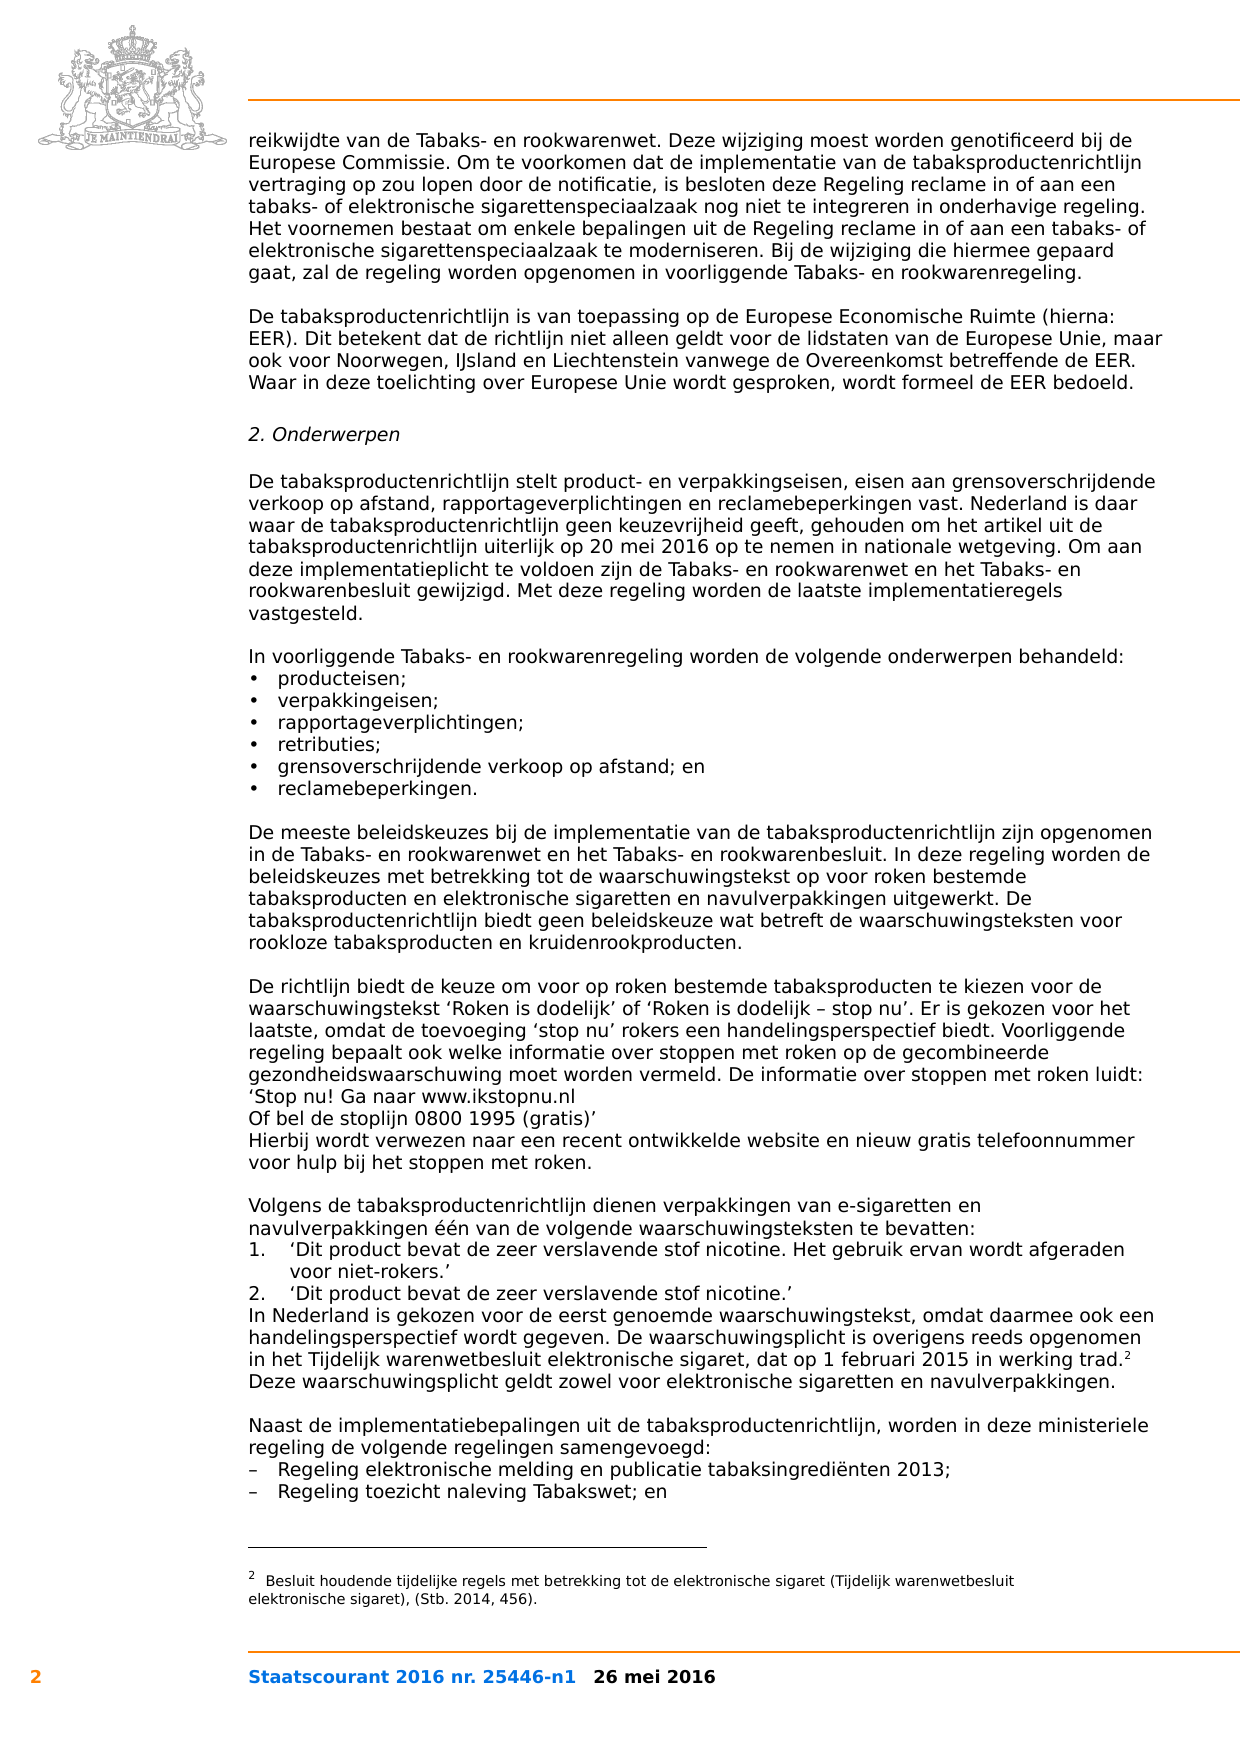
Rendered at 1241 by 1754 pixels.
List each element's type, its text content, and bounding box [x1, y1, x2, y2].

text Of bel de stoplijn 0800 1995 (gratis)’ [248, 1108, 1163, 1129]
text • reclamebeperkingen. [248, 778, 1163, 800]
text • verpakkingeisen; [248, 690, 1163, 712]
picture [38, 25, 227, 150]
text elektronische sigaret), (Stb. 2014, 456). [248, 1591, 1163, 1608]
text De meeste beleidskeuzes bij de implementatie van de tabaksproductenrichtlijn zijn opgenomen in de Tabaks- en rookwarenwet en het Tabaks- en rookwarenbesluit. In deze regeling worden de beleidskeuzes met betrekking tot de waarschuwingstekst op voor roken bestemde tabaksproducten en elektronische sigaretten en navulverpakkingen uitgewerkt. De tabaksproductenrichtlijn biedt geen beleidskeuze wat betreft de waarschuwingsteksten voor rookloze tabaksproducten en kruidenrookproducten. [248, 822, 1163, 954]
text reikwijdte van de Tabaks- en rookwarenwet. Deze wijziging moest worden genotificeerd bij de Europese Commissie. Om te voorkomen dat de implementatie van de tabaksproductenrichtlijn vertraging op zou lopen door de notificatie, is besloten deze Regeling reclame in of aan een tabaks- of elektronische sigarettenspeciaalzaak nog niet te integreren in onderhavige regeling. Het voornemen bestaat om enkele bepalingen uit de Regeling reclame in of aan een tabaks- of elektronische sigarettenspeciaalzaak te moderniseren. Bij de wijziging die hiermee gepaard gaat, zal de regeling worden opgenomen in voorliggende Tabaks- en rookwarenregeling. [248, 130, 1163, 284]
text Volgens de tabaksproductenrichtlijn dienen verpakkingen van e-sigaretten en navulverpakkingen één van de volgende waarschuwingsteksten te bevatten: [248, 1195, 1163, 1239]
text – Regeling toezicht naleving Tabakswet; en [248, 1481, 1163, 1503]
text 1. ‘Dit product bevat de zeer verslavende stof nicotine. Het gebruik ervan wordt afgeraden voor niet-rokers.’ [248, 1239, 1163, 1283]
text • rapportageverplichtingen; [248, 712, 1163, 734]
text In Nederland is gekozen voor de eerst genoemde waarschuwingstekst, omdat daarmee ook een handelingsperspectief wordt gegeven. De waarschuwingsplicht is overigens reeds opgenomen in het Tijdelijk warenwetbesluit elektronische sigaret, dat op 1 februari 2015 in werking trad. Deze waarschuwingsplicht geldt zowel voor elektronische sigaretten en navulverpakkingen. [248, 1305, 1163, 1393]
subtitle 2. Onderwerpen [248, 423, 1163, 446]
text Hierbij wordt verwezen naar een recent ontwikkelde website en nieuw gratis telefoonnummer voor hulp bij het stoppen met roken. [248, 1129, 1163, 1173]
text – Regeling elektronische melding en publicatie tabaksingrediënten 2013; [248, 1459, 1163, 1481]
text • retributies; [248, 734, 1163, 756]
text De tabaksproductenrichtlijn is van toepassing op de Europese Economische Ruimte (hierna: EER). Dit betekent dat de richtlijn niet alleen geldt voor de lidstaten van de Europese Unie, maar ook voor Noorwegen, IJsland en Liechtenstein vanwege de Overeenkomst betreffende de EER. Waar in deze toelichting over Europese Unie wordt gesproken, wordt formeel de EER bedoeld. [248, 306, 1163, 393]
text 2. ‘Dit product bevat de zeer verslavende stof nicotine.’ [248, 1283, 1163, 1305]
text In voorliggende Tabaks- en rookwarenregeling worden de volgende onderwerpen behandeld: [248, 646, 1163, 668]
text • producteisen; [248, 668, 1163, 690]
text Besluit houdende tijdelijke regels met betrekking tot de elektronische sigaret (Tijdelijk warenwetbesluit [248, 1569, 1163, 1591]
text De richtlijn biedt de keuze om voor op roken bestemde tabaksproducten te kiezen voor de waarschuwingstekst ‘Roken is dodelijk’ of ‘Roken is dodelijk – stop nu’. Er is gekozen voor het laatste, omdat de toevoeging ‘stop nu’ rokers een handelingsperspectief biedt. Voorliggende regeling bepaalt ook welke informatie over stoppen met roken op de gecombineerde gezondheidswaarschuwing moet worden vermeld. De informatie over stoppen met roken luidt: [248, 976, 1163, 1086]
text De tabaksproductenrichtlijn stelt product- en verpakkingseisen, eisen aan grensoverschrijdende verkoop op afstand, rapportageverplichtingen en reclamebeperkingen vast. Nederland is daar waar de tabaksproductenrichtlijn geen keuzevrijheid geeft, gehouden om het artikel uit de tabaksproductenrichtlijn uiterlijk op 20 mei 2016 op te nemen in nationale wetgeving. Om aan deze implementatieplicht te voldoen zijn de Tabaks- en rookwarenwet en het Tabaks- en rookwarenbesluit gewijzigd. Met deze regeling worden de laatste implementatieregels vastgesteld. [248, 471, 1163, 624]
text • grensoverschrijdende verkoop op afstand; en [248, 756, 1163, 778]
text Naast de implementatiebepalingen uit de tabaksproductenrichtlijn, worden in deze ministeriele regeling de volgende regelingen samengevoegd: [248, 1415, 1163, 1459]
text ‘Stop nu! Ga naar www.ikstopnu.nl [248, 1086, 1163, 1108]
